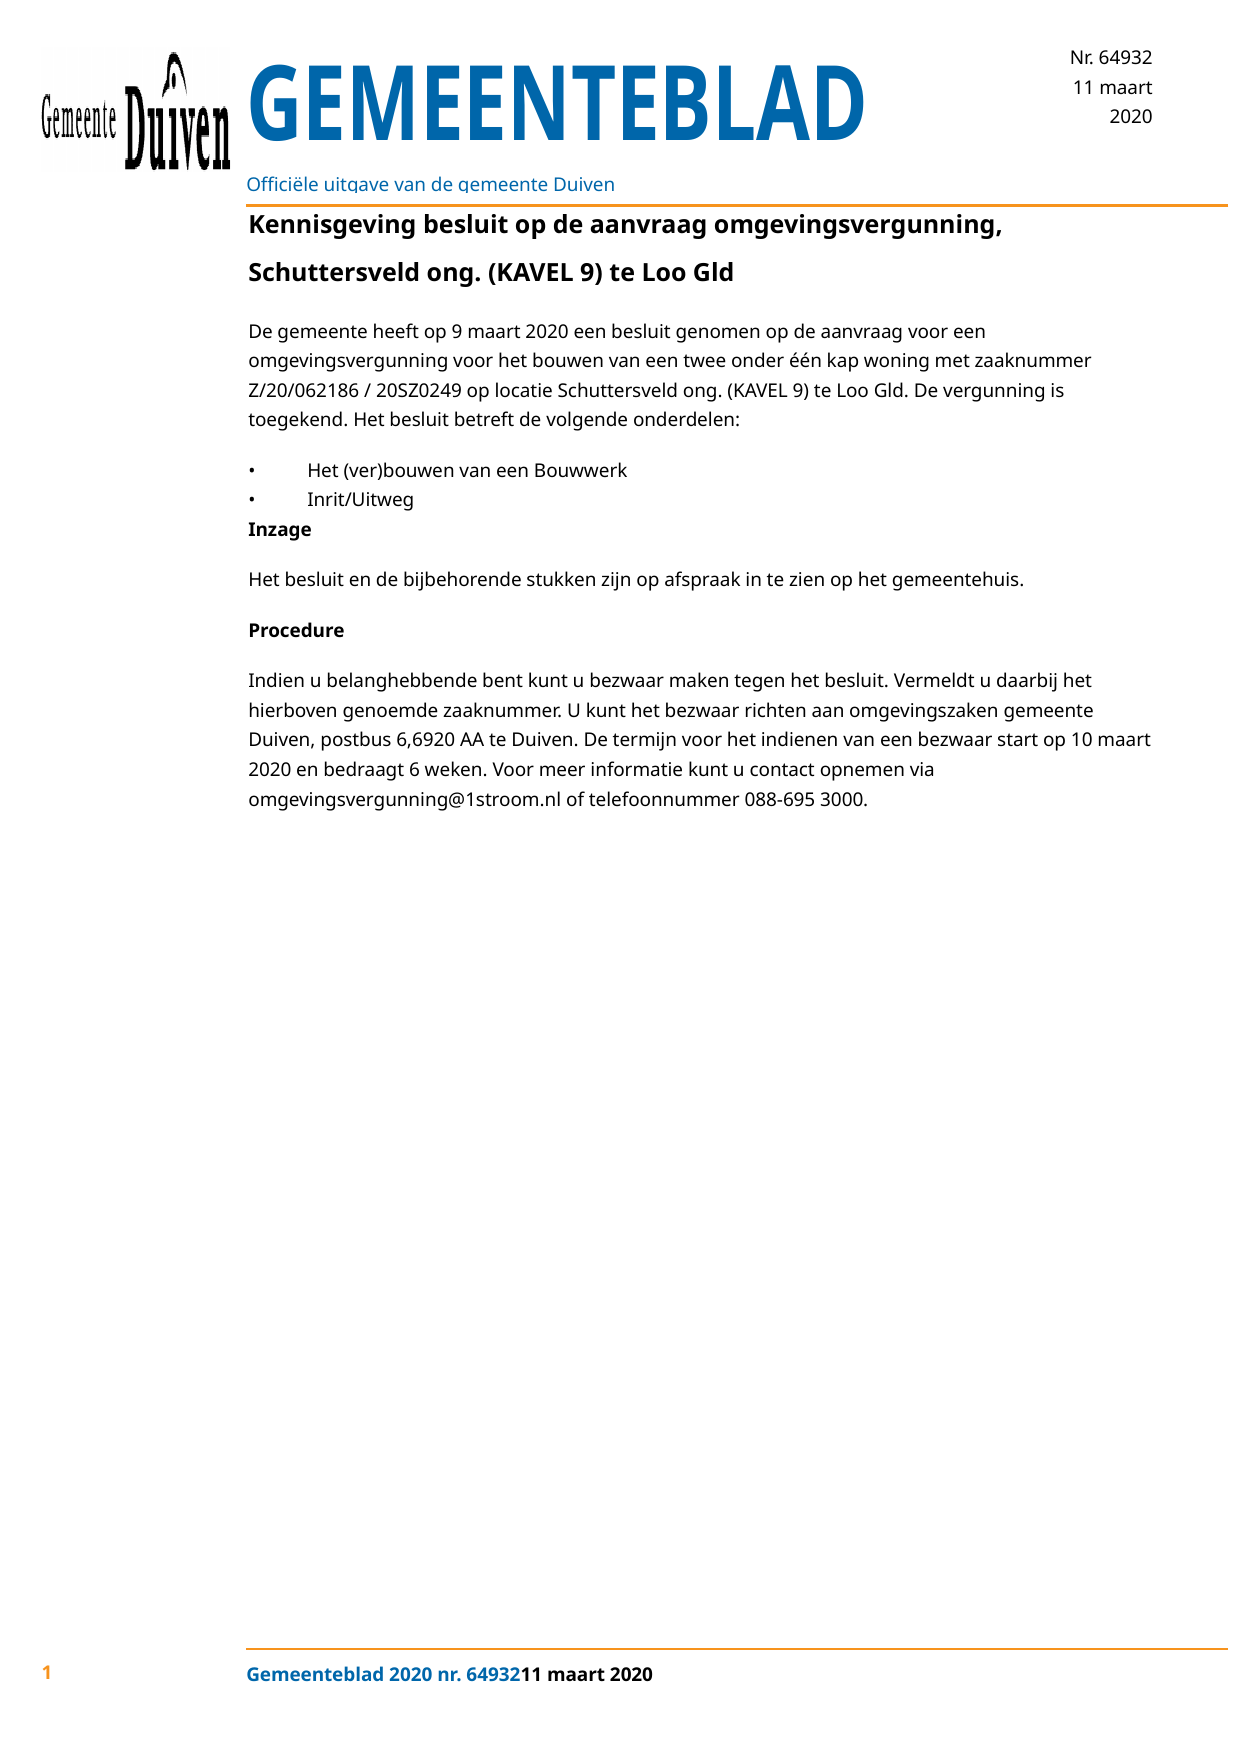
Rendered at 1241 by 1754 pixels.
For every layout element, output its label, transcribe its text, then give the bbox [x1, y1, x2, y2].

text De gemeente heeft op 9 maart 2020 een besluit genomen op de aanvraag voor een omgevingsvergunning voor het bouwen van een twee onder één kap woning met zaaknummer Z/20/062186 / 20SZ0249 op locatie Schuttersveld ong. (KAVEL 9) te Loo Gld. De vergunning is toegekend. Het besluit betreft de volgende onderdelen: [248, 318, 1152, 432]
text Kennisgeving besluit op de aanvraag omgevingsvergunning, Schuttersveld ong. (KAVEL 9) te Loo Gld [248, 207, 1152, 288]
text Het besluit en de bijbehorende stukken zijn op afspraak in te zien op het gemeentehuis. [248, 567, 1152, 592]
text Procedure [248, 617, 1152, 643]
list Het (ver)bouwen van een Bouwwerk [248, 457, 1152, 483]
list Inrit/Uitweg [248, 487, 1152, 512]
picture [41, 47, 231, 172]
text Indien u belanghebbende bent kunt u bezwaar maken tegen het besluit. Vermeldt u daarbij het hierboven genoemde zaaknummer. U kunt het bezwaar richten aan omgevingszaken gemeente Duiven, postbus 6,6920 AA te Duiven. De termijn voor het indienen van een bezwaar start op 10 maart 2020 en bedraagt 6 weken. Voor meer informatie kunt u contact opnemen via omgevingsvergunning@1stroom.nl of telefoonnummer 088-695 3000. [248, 667, 1152, 812]
text Inzage [248, 516, 1152, 542]
